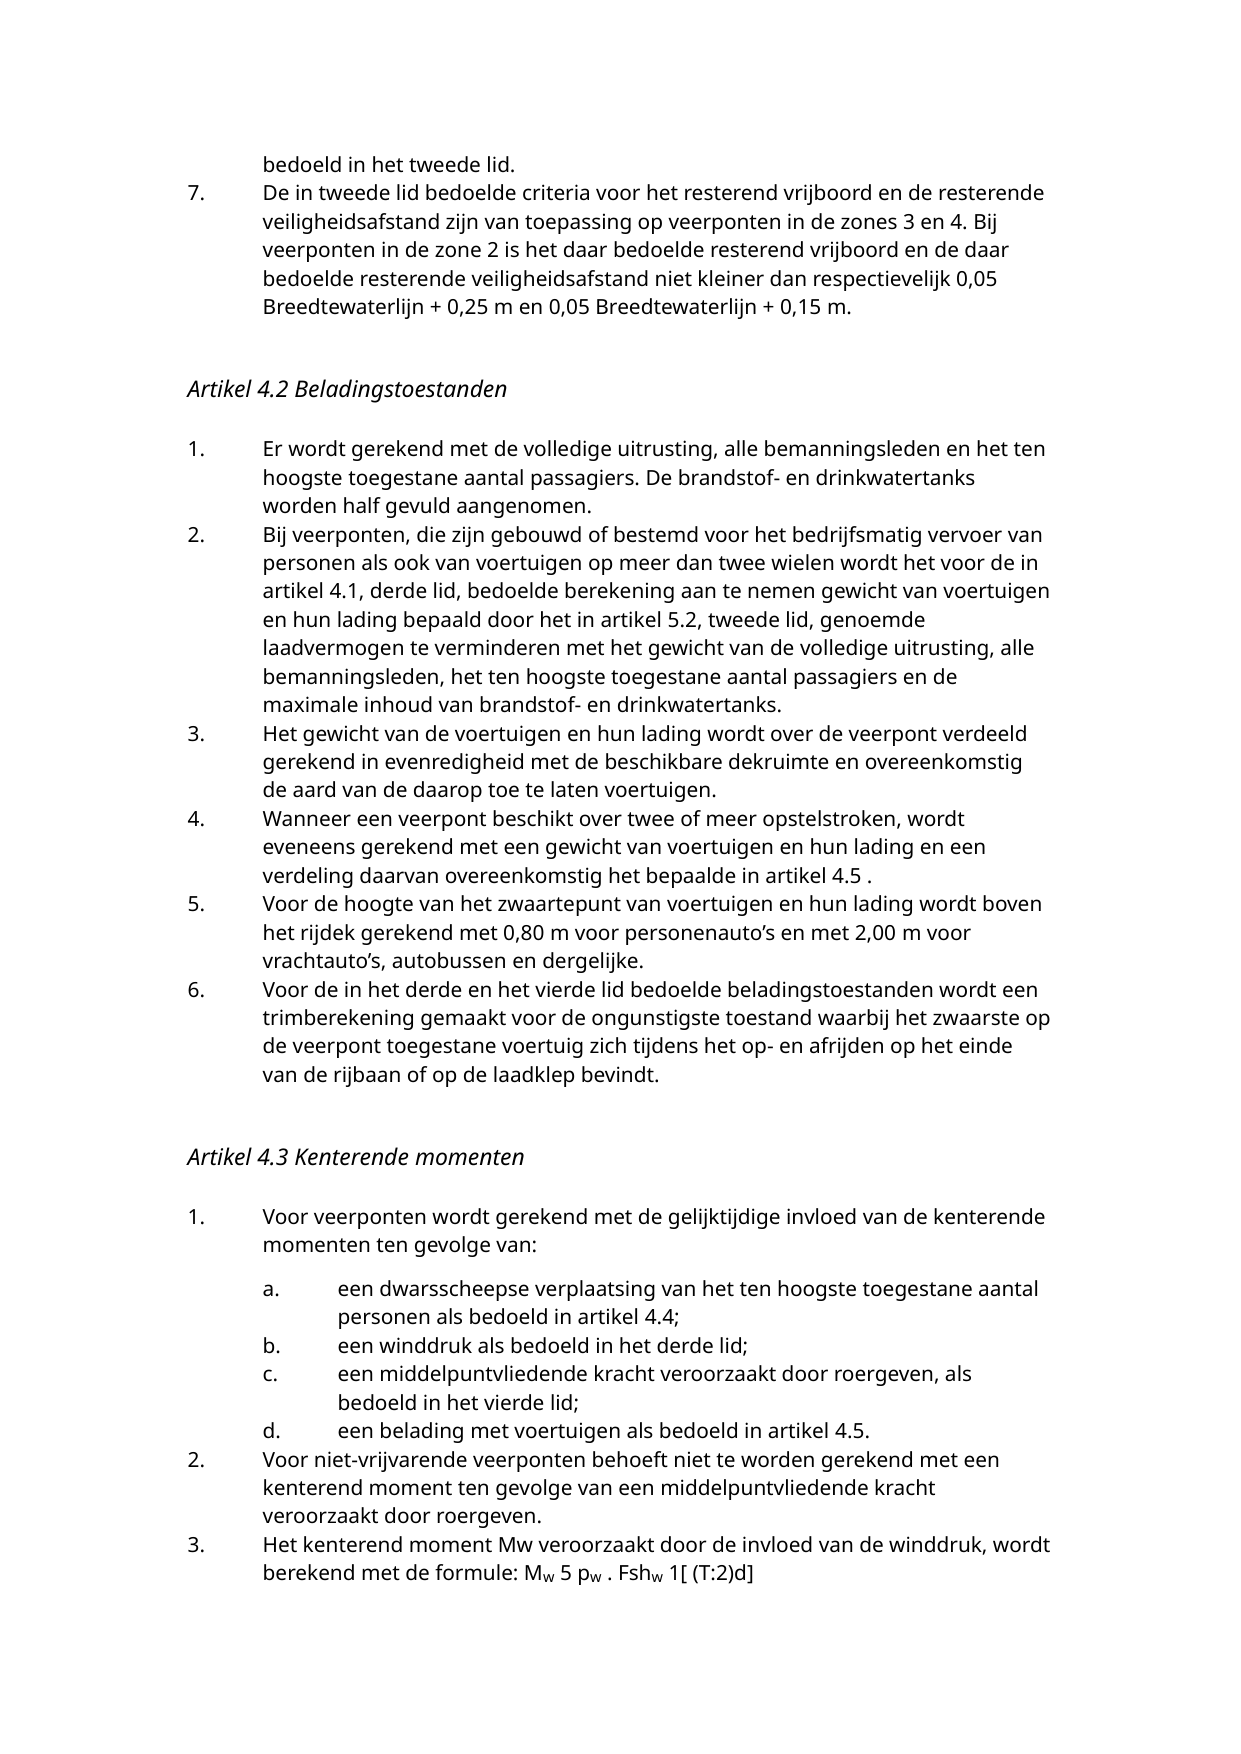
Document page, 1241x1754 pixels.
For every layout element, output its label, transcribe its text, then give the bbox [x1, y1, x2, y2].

list Voor veerponten wordt gerekend met de gelijktijdige invloed van de kenterende momenten ten gevolge van: [187, 1202, 1053, 1259]
list Voor de hoogte van het zwaartepunt van voertuigen en hun lading wordt boven het rijdek gerekend met 0,80 m voor personenauto’s en met 2,00 m voor vrachtauto’s, autobussen en dergelijke. [187, 889, 1053, 975]
list Het kenterend moment Mw veroorzaakt door de invloed van de winddruk, wordt berekend met de formule: Mw 5 pw . Fshw 1[ (T:2)d] [187, 1530, 1053, 1587]
list Voor niet-vrijvarende veerponten behoeft niet te worden gerekend met een kenterend moment ten gevolge van een middelpuntvliedende kracht veroorzaakt door roergeven. [187, 1445, 1053, 1530]
list bedoeld in het tweede lid. [187, 150, 1053, 178]
list Bij veerponten, die zijn gebouwd of bestemd voor het bedrijfsmatig vervoer van personen als ook van voertuigen op meer dan twee wielen wordt het voor de in artikel 4.1, derde lid, bedoelde berekening aan te nemen gewicht van voertuigen en hun lading bepaald door het in artikel 5.2, tweede lid, genoemde laadvermogen te verminderen met het gewicht van de volledige uitrusting, alle bemanningsleden, het ten hoogste toegestane aantal passagiers en de maximale inhoud van brandstof- en drinkwatertanks. [187, 520, 1053, 719]
list Er wordt gerekend met de volledige uitrusting, alle bemanningsleden en het ten hoogste toegestane aantal passagiers. De brandstof- en drinkwatertanks worden half gevuld aangenomen. [187, 434, 1053, 520]
subtitle Artikel 4.3 Kenterende momenten [187, 1141, 1053, 1172]
list De in tweede lid bedoelde criteria voor het resterend vrijboord en de resterende veiligheidsafstand zijn van toepassing op veerponten in de zones 3 en 4. Bij veerponten in de zone 2 is het daar bedoelde resterend vrijboord en de daar bedoelde resterende veiligheidsafstand niet kleiner dan respectievelijk 0,05 Breedtewaterlijn + 0,25 m en 0,05 Breedtewaterlijn + 0,15 m. [187, 178, 1053, 321]
list Voor de in het derde en het vierde lid bedoelde beladingstoestanden wordt een trimberekening gemaakt voor de ongunstigste toestand waarbij het zwaarste op de veerpont toegestane voertuig zich tijdens het op- en afrijden op het einde van de rijbaan of op de laadklep bevindt. [187, 975, 1053, 1088]
subtitle Artikel 4.2 Beladingstoestanden [187, 373, 1053, 404]
list een winddruk als bedoeld in het derde lid; [262, 1331, 1053, 1359]
list een belading met voertuigen als bedoeld in artikel 4.5. [262, 1416, 1053, 1445]
list een middelpuntvliedende kracht veroorzaakt door roergeven, als bedoeld in het vierde lid; [262, 1359, 1053, 1416]
list Wanneer een veerpont beschikt over twee of meer opstelstroken, wordt eveneens gerekend met een gewicht van voertuigen en hun lading en een verdeling daarvan overeenkomstig het bepaalde in artikel 4.5 . [187, 804, 1053, 889]
list een dwarsscheepse verplaatsing van het ten hoogste toegestane aantal personen als bedoeld in artikel 4.4; [262, 1274, 1053, 1331]
list Het gewicht van de voertuigen en hun lading wordt over de veerpont verdeeld gerekend in evenredigheid met de beschikbare dekruimte en overeenkomstig de aard van de daarop toe te laten voertuigen. [187, 719, 1053, 804]
